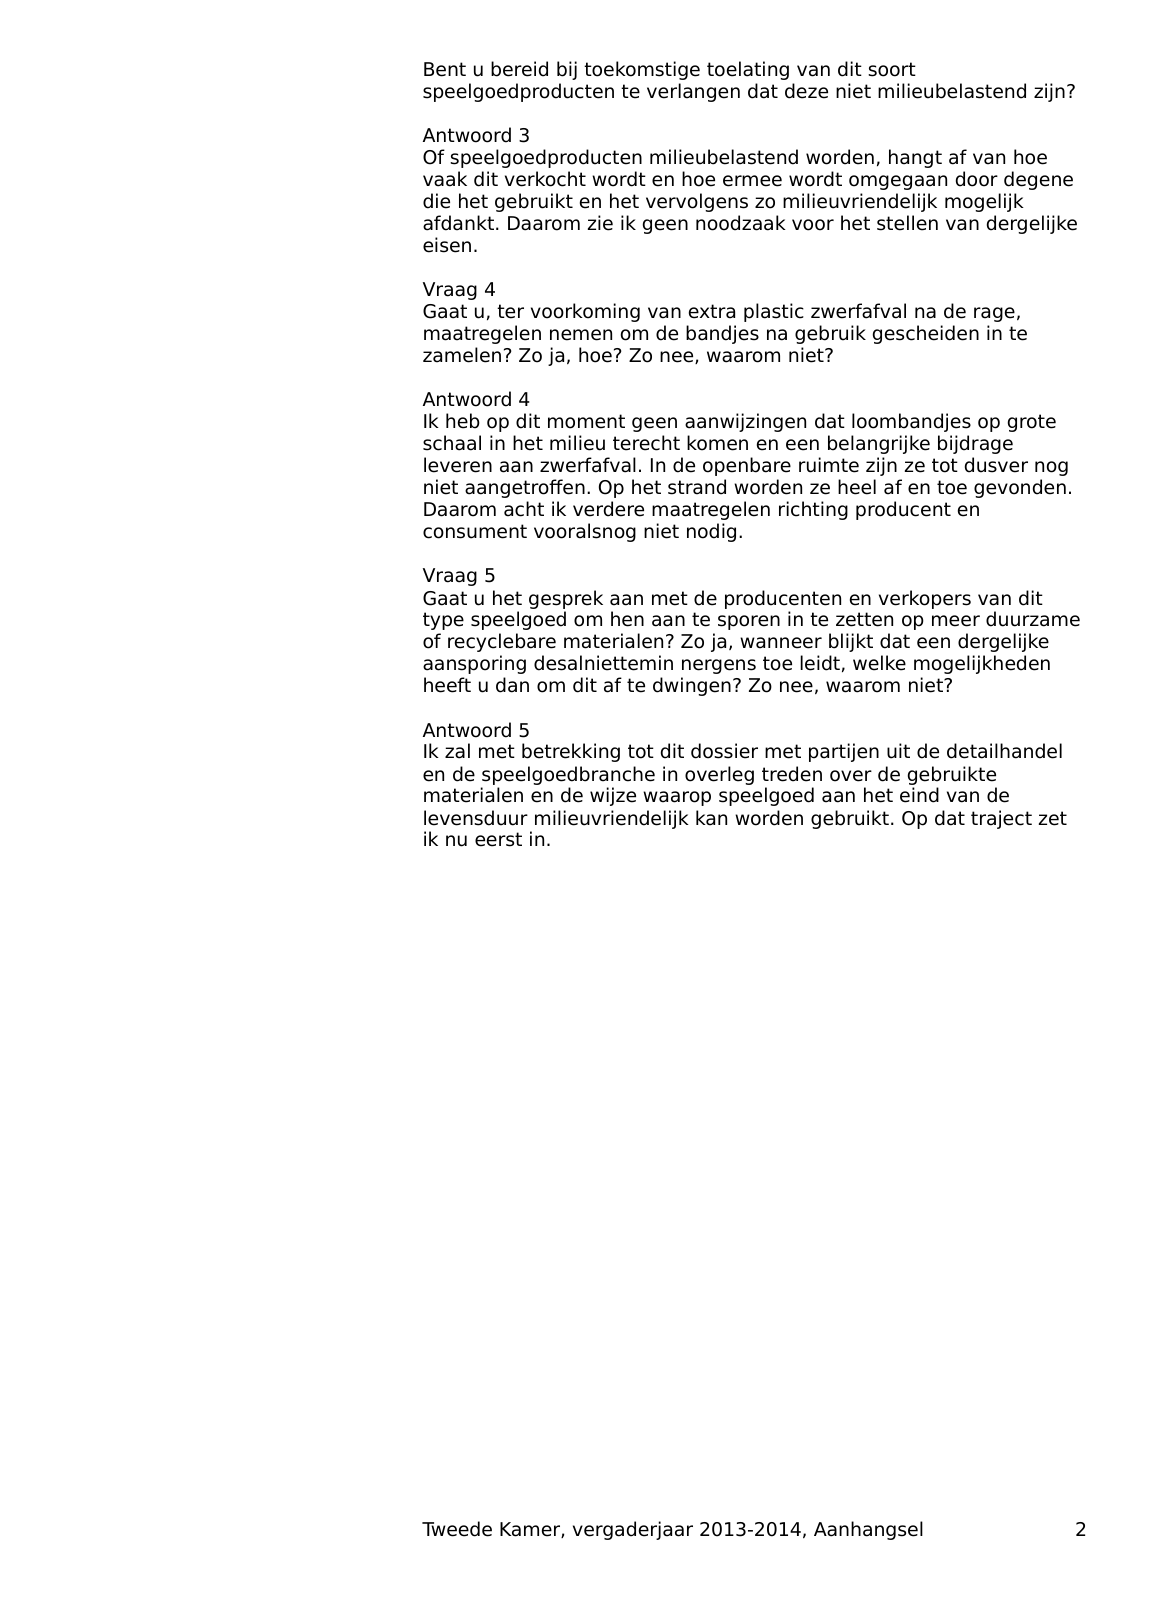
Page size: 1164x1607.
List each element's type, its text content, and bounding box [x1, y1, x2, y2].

text Vraag 4 [422, 279, 1087, 301]
text Antwoord 4 [422, 389, 1087, 411]
text Gaat u het gesprek aan met de producenten en verkopers van dit type speelgoed om hen aan te sporen in te zetten op meer duurzame of recyclebare materialen? Zo ja, wanneer blijkt dat een dergelijke aansporing desalniettemin nergens toe leidt, welke mogelijkheden heeft u dan om dit af te dwingen? Zo nee, waarom niet? [422, 587, 1087, 697]
text Bent u bereid bij toekomstige toelating van dit soort speelgoedproducten te verlangen dat deze niet milieubelastend zijn? [422, 59, 1087, 103]
text Of speelgoedproducten milieubelastend worden, hangt af van hoe vaak dit verkocht wordt en hoe ermee wordt omgegaan door degene die het gebruikt en het vervolgens zo milieuvriendelijk mogelijk afdankt. Daarom zie ik geen noodzaak voor het stellen van dergelijke eisen. [422, 147, 1087, 257]
text Ik heb op dit moment geen aanwijzingen dat loombandjes op grote schaal in het milieu terecht komen en een belangrijke bijdrage leveren aan zwerfafval. In de openbare ruimte zijn ze tot dusver nog niet aangetroffen. Op het strand worden ze heel af en toe gevonden. Daarom acht ik verdere maatregelen richting producent en consument vooralsnog niet nodig. [422, 411, 1087, 543]
text Gaat u, ter voorkoming van extra plastic zwerfafval na de rage, maatregelen nemen om de bandjes na gebruik gescheiden in te zamelen? Zo ja, hoe? Zo nee, waarom niet? [422, 301, 1087, 367]
text Ik zal met betrekking tot dit dossier met partijen uit de detailhandel en de speelgoedbranche in overleg treden over de gebruikte materialen en de wijze waarop speelgoed aan het eind van de levensduur milieuvriendelijk kan worden gebruikt. Op dat traject zet ik nu eerst in. [422, 741, 1087, 851]
text Antwoord 5 [422, 719, 1087, 741]
text Vraag 5 [422, 565, 1087, 587]
text Antwoord 3 [422, 125, 1087, 147]
